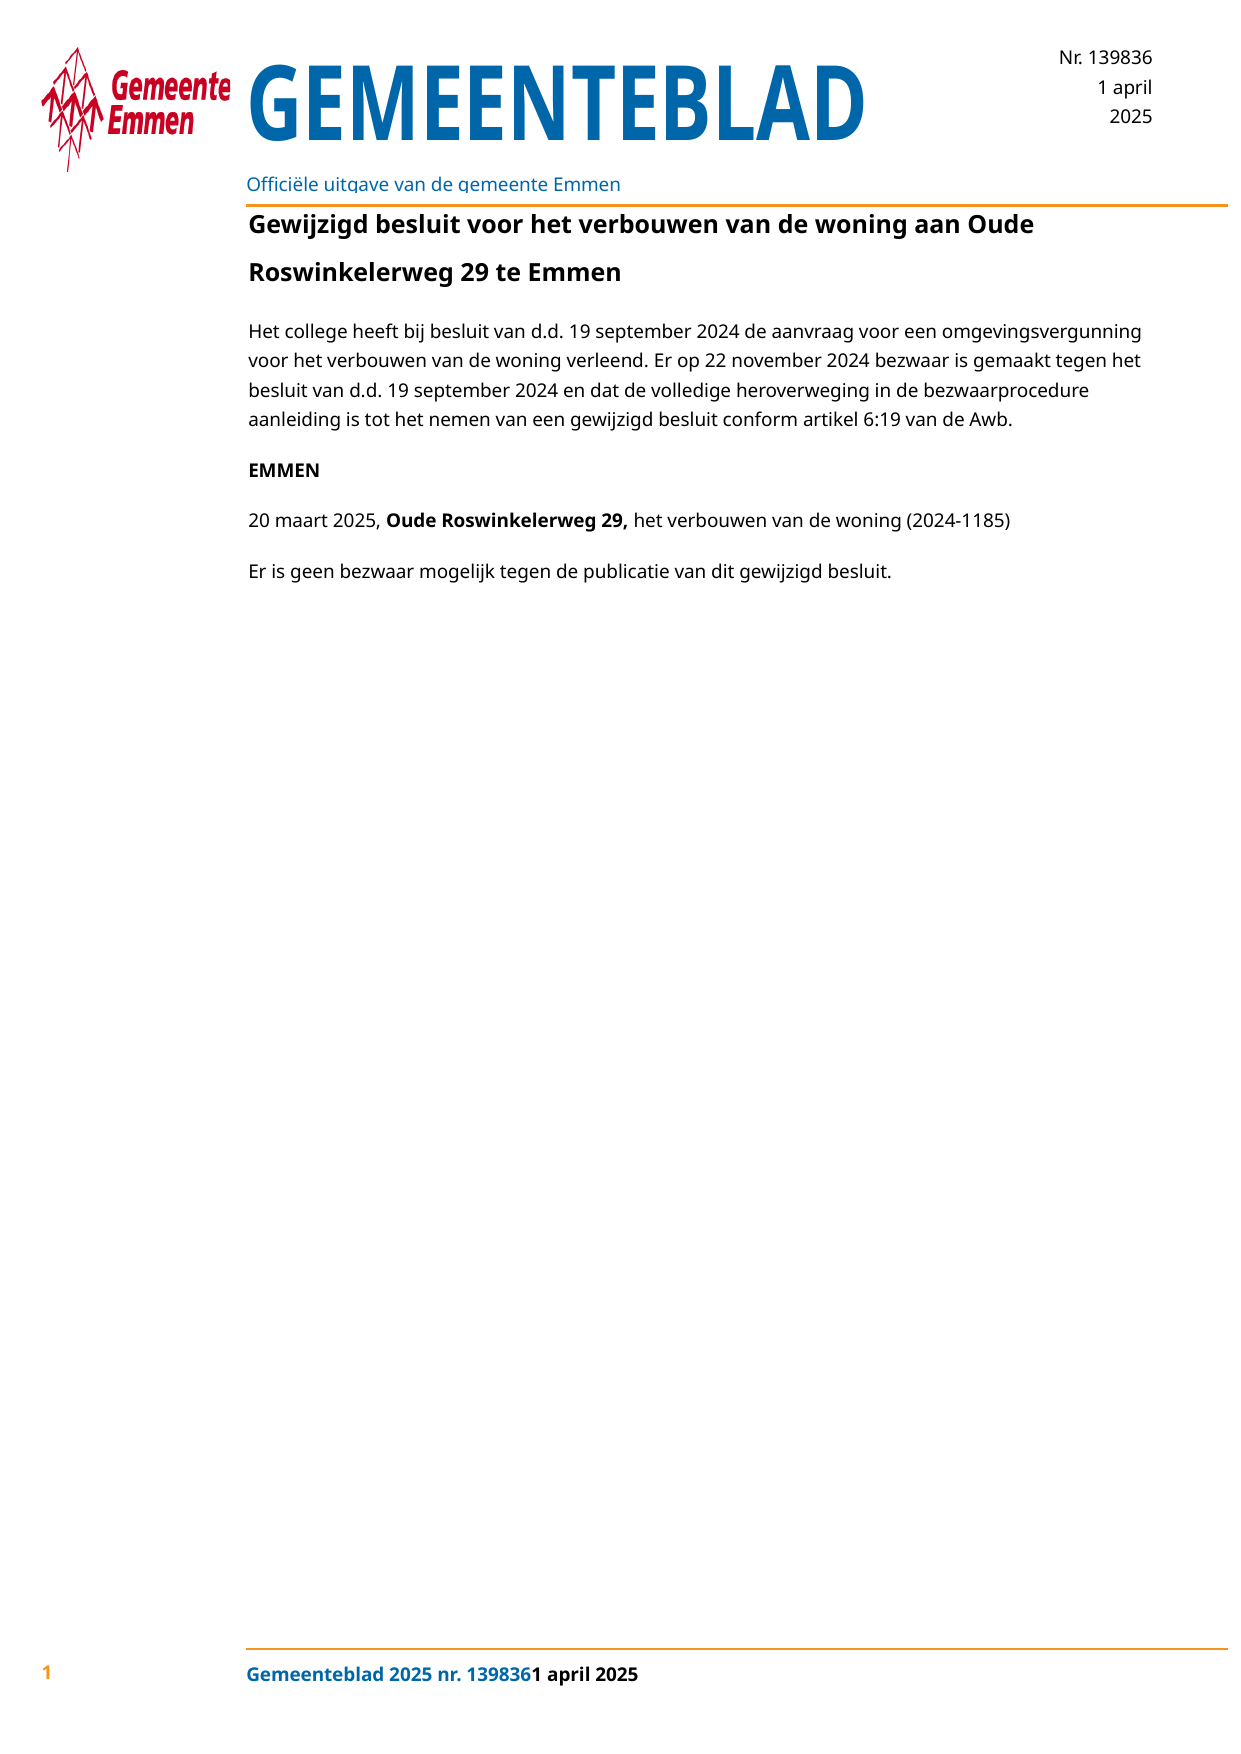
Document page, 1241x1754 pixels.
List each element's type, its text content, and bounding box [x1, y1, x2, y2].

text Het college heeft bij besluit van d.d. 19 september 2024 de aanvraag voor een omgevingsvergunning voor het verbouwen van de woning verleend. Er op 22 november 2024 bezwaar is gemaakt tegen het besluit van d.d. 19 september 2024 en dat de volledige heroverweging in de bezwaarprocedure aanleiding is tot het nemen van een gewijzigd besluit conform artikel 6:19 van de Awb. [248, 318, 1152, 432]
text Gewijzigd besluit voor het verbouwen van de woning aan Oude Roswinkelerweg 29 te Emmen [248, 207, 1152, 288]
picture [41, 47, 231, 172]
text EMMEN [248, 457, 1152, 483]
text Er is geen bezwaar mogelijk tegen de publicatie van dit gewijzigd besluit. [248, 558, 1152, 584]
text 20 maart 2025, Oude Roswinkelerweg 29, het verbouwen van de woning (2024-1185) [248, 507, 1152, 533]
